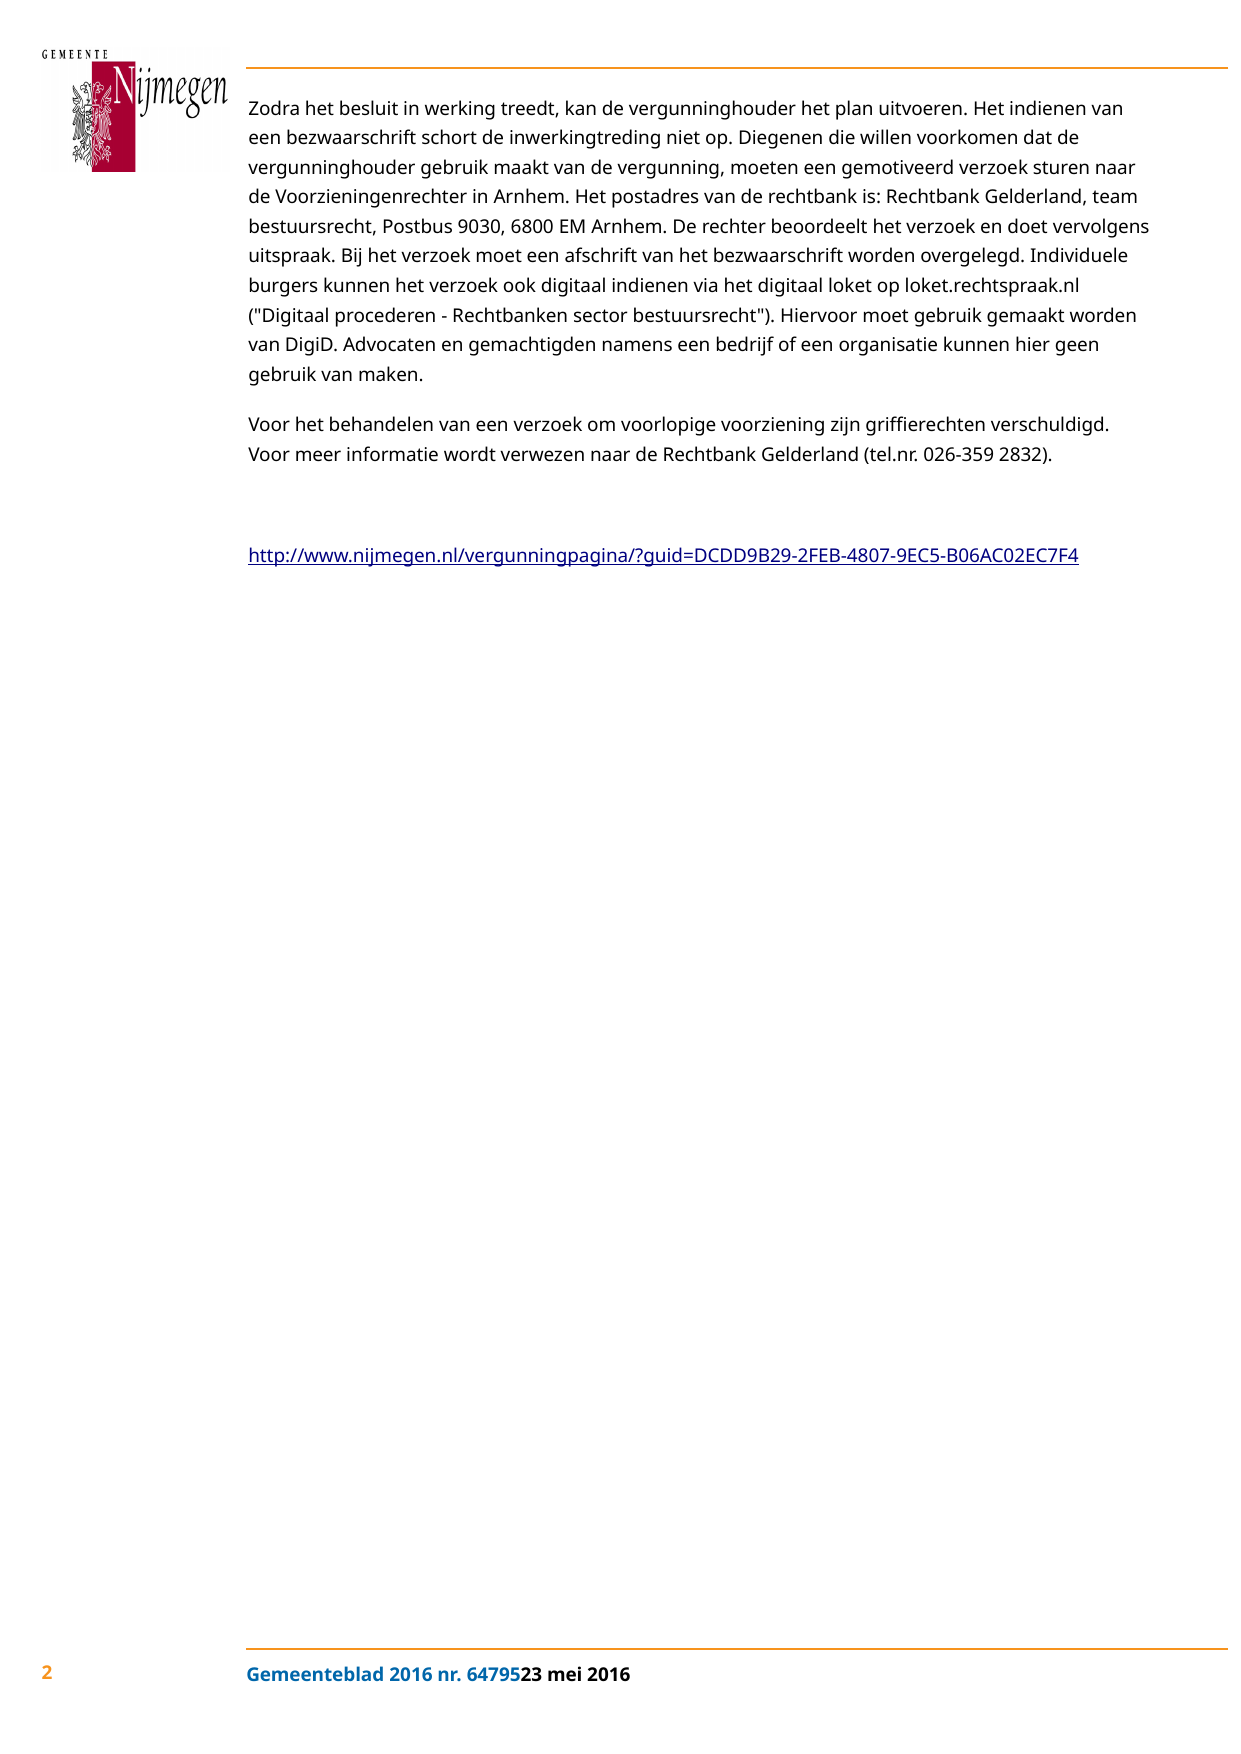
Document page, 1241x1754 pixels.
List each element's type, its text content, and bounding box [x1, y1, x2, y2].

text Zodra het besluit in werking treedt, kan de vergunninghouder het plan uitvoeren. Het indienen van een bezwaarschrift schort de inwerkingtreding niet op. Diegenen die willen voorkomen dat de vergunninghouder gebruik maakt van de vergunning, moeten een gemotiveerd verzoek sturen naar de Voorzieningenrechter in Arnhem. Het postadres van de rechtbank is: Rechtbank Gelderland, team bestuursrecht, Postbus 9030, 6800 EM Arnhem. De rechter beoordeelt het verzoek en doet vervolgens uitspraak. Bij het verzoek moet een afschrift van het bezwaarschrift worden overgelegd. Individuele burgers kunnen het verzoek ook digitaal indienen via het digitaal loket op loket.rechtspraak.nl ("Digitaal procederen - Rechtbanken sector bestuursrecht"). Hiervoor moet gebruik gemaakt worden van DigiD. Advocaten en gemachtigden namens een bedrijf of een organisatie kunnen hier geen gebruik van maken. [248, 95, 1152, 387]
text http://www.nijmegen.nl/vergunningpagina/?guid=DCDD9B29-2FEB-4807-9EC5-B06AC02EC7F4 [248, 542, 1152, 568]
text Voor het behandelen van een verzoek om voorlopige voorziening zijn griffierechten verschuldigd. Voor meer informatie wordt verwezen naar de Rechtbank Gelderland (tel.nr. 026-359 2832). [248, 411, 1152, 467]
picture [41, 47, 231, 172]
